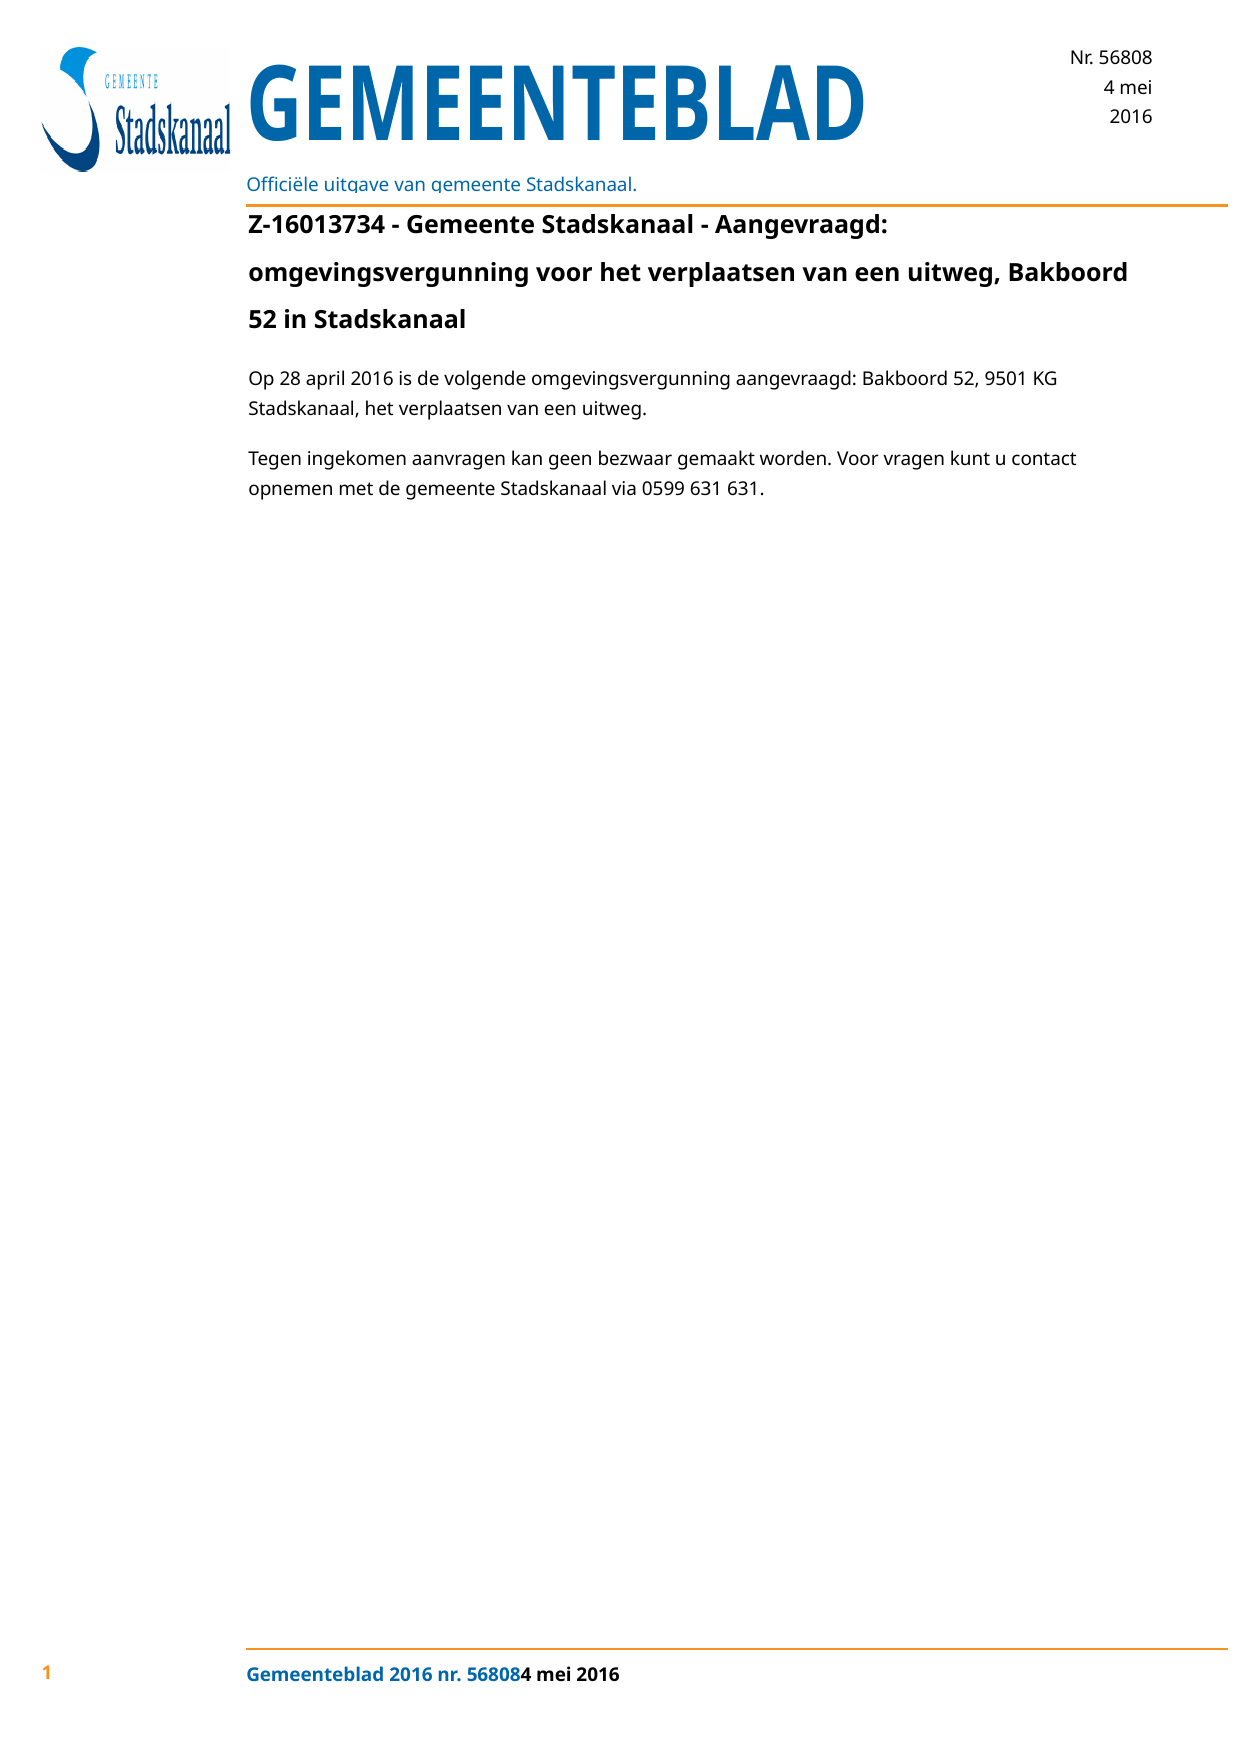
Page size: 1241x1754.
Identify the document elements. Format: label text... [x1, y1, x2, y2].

text Op 28 april 2016 is de volgende omgevingsvergunning aangevraagd: Bakboord 52, 9501 KG Stadskanaal, het verplaatsen van een uitweg. [248, 366, 1152, 421]
text Tegen ingekomen aanvragen kan geen bezwaar gemaakt worden. Voor vragen kunt u contact opnemen met de gemeente Stadskanaal via 0599 631 631. [248, 446, 1152, 501]
picture [41, 47, 231, 172]
text Z-16013734 - Gemeente Stadskanaal - Aangevraagd: omgevingsvergunning voor het verplaatsen van een uitweg, Bakboord 52 in Stadskanaal [248, 207, 1152, 336]
